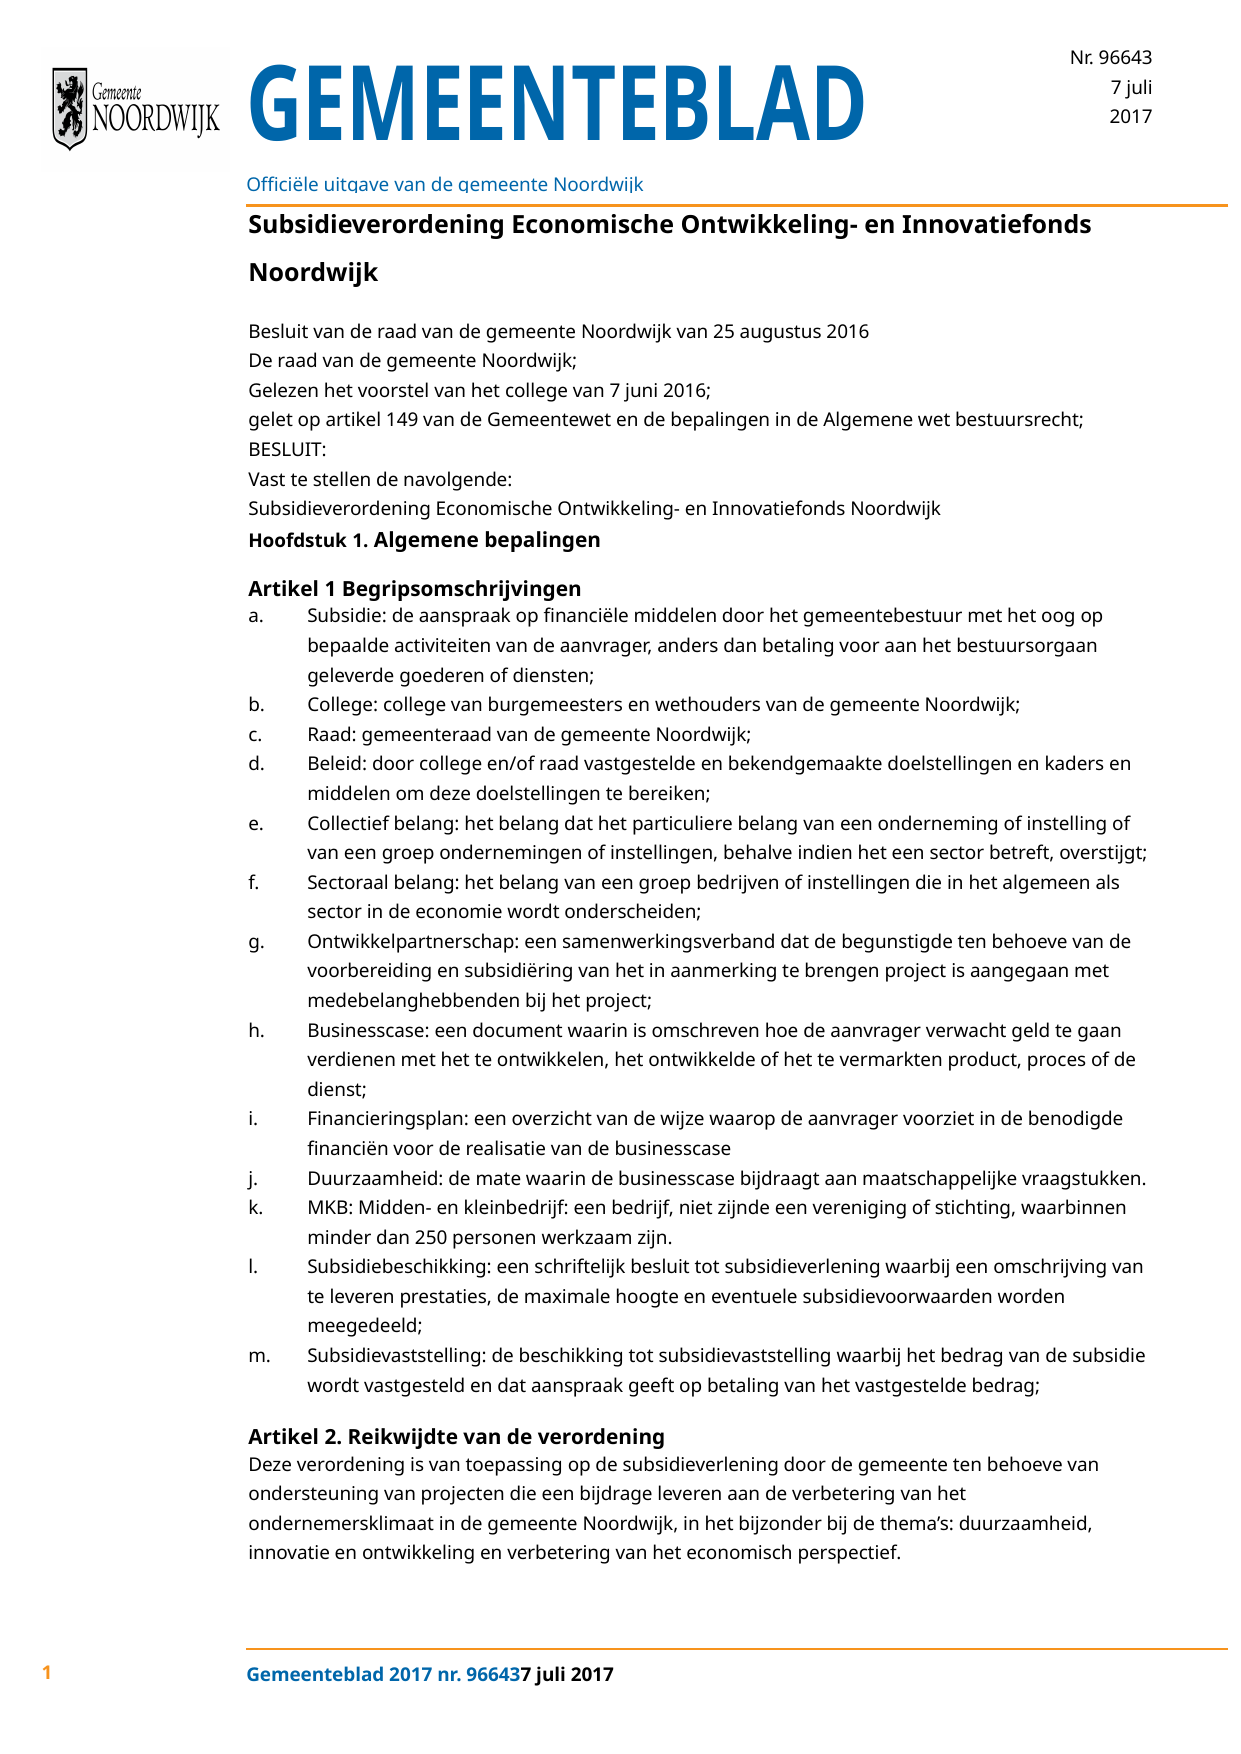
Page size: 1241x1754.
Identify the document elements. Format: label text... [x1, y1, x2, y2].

list Collectief belang: het belang dat het particuliere belang van een onderneming of instelling of van een groep ondernemingen of instellingen, behalve indien het een sector betreft, overstijgt; [248, 810, 1152, 865]
list Raad: gemeenteraad van de gemeente Noordwijk; [248, 721, 1152, 747]
text De raad van de gemeente Noordwijk; [248, 347, 1152, 373]
text Hoofdstuk 1. Algemene bepalingen [248, 525, 1152, 553]
picture [41, 47, 231, 172]
text Deze verordening is van toepassing op de subsidieverlening door de gemeente ten behoeve van ondersteuning van projecten die een bijdrage leveren aan de verbetering van het ondernemersklimaat in de gemeente Noordwijk, in het bijzonder bij de thema’s: duurzaamheid, innovatie en ontwikkeling en verbetering van het economisch perspectief. [248, 1451, 1152, 1565]
list Beleid: door college en/of raad vastgestelde en bekendgemaakte doelstellingen en kaders en middelen om deze doelstellingen te bereiken; [248, 751, 1152, 806]
text gelet op artikel 149 van de Gemeentewet en de bepalingen in de Algemene wet bestuursrecht; [248, 407, 1152, 432]
list Subsidie: de aanspraak op financiële middelen door het gemeentebestuur met het oog op bepaalde activiteiten van de aanvrager, anders dan betaling voor aan het bestuursorgaan geleverde goederen of diensten; [248, 603, 1152, 688]
text Subsidieverordening Economische Ontwikkeling- en Innovatiefonds Noordwijk [248, 207, 1152, 288]
list Subsidievaststelling: de beschikking tot subsidievaststelling waarbij het bedrag van de subsidie wordt vastgesteld en dat aanspraak geeft op betaling van het vastgestelde bedrag; [248, 1342, 1152, 1398]
text Vast te stellen de navolgende: [248, 466, 1152, 492]
list Financieringsplan: een overzicht van de wijze waarop de aanvrager voorziet in de benodigde financiën voor de realisatie van de businesscase [248, 1106, 1152, 1161]
list Businesscase: een document waarin is omschreven hoe de aanvrager verwacht geld te gaan verdienen met het te ontwikkelen, het ontwikkelde of het te vermarkten product, proces of de dienst; [248, 1017, 1152, 1102]
text Gelezen het voorstel van het college van 7 juni 2016; [248, 377, 1152, 403]
text Artikel 1 Begripsomschrijvingen [248, 574, 1152, 603]
text Besluit van de raad van de gemeente Noordwijk van 25 augustus 2016 [248, 318, 1152, 344]
text Subsidieverordening Economische Ontwikkeling- en Innovatiefonds Noordwijk [248, 495, 1152, 521]
text BESLUIT: [248, 436, 1152, 462]
list College: college van burgemeesters en wethouders van de gemeente Noordwijk; [248, 691, 1152, 717]
list Duurzaamheid: de mate waarin de businesscase bijdraagt aan maatschappelijke vraagstukken. [248, 1165, 1152, 1191]
list MKB: Midden- en kleinbedrijf: een bedrijf, niet zijnde een vereniging of stichting, waarbinnen minder dan 250 personen werkzaam zijn. [248, 1194, 1152, 1250]
text Artikel 2. Reikwijdte van de verordening [248, 1422, 1152, 1451]
list Ontwikkelpartnerschap: een samenwerkingsverband dat de begunstigde ten behoeve van de voorbereiding en subsidiëring van het in aanmerking te brengen project is aangegaan met medebelanghebbenden bij het project; [248, 928, 1152, 1013]
list Sectoraal belang: het belang van een groep bedrijven of instellingen die in het algemeen als sector in de economie wordt onderscheiden; [248, 869, 1152, 924]
list Subsidiebeschikking: een schriftelijk besluit tot subsidieverlening waarbij een omschrijving van te leveren prestaties, de maximale hoogte en eventuele subsidievoorwaarden worden meegedeeld; [248, 1253, 1152, 1338]
